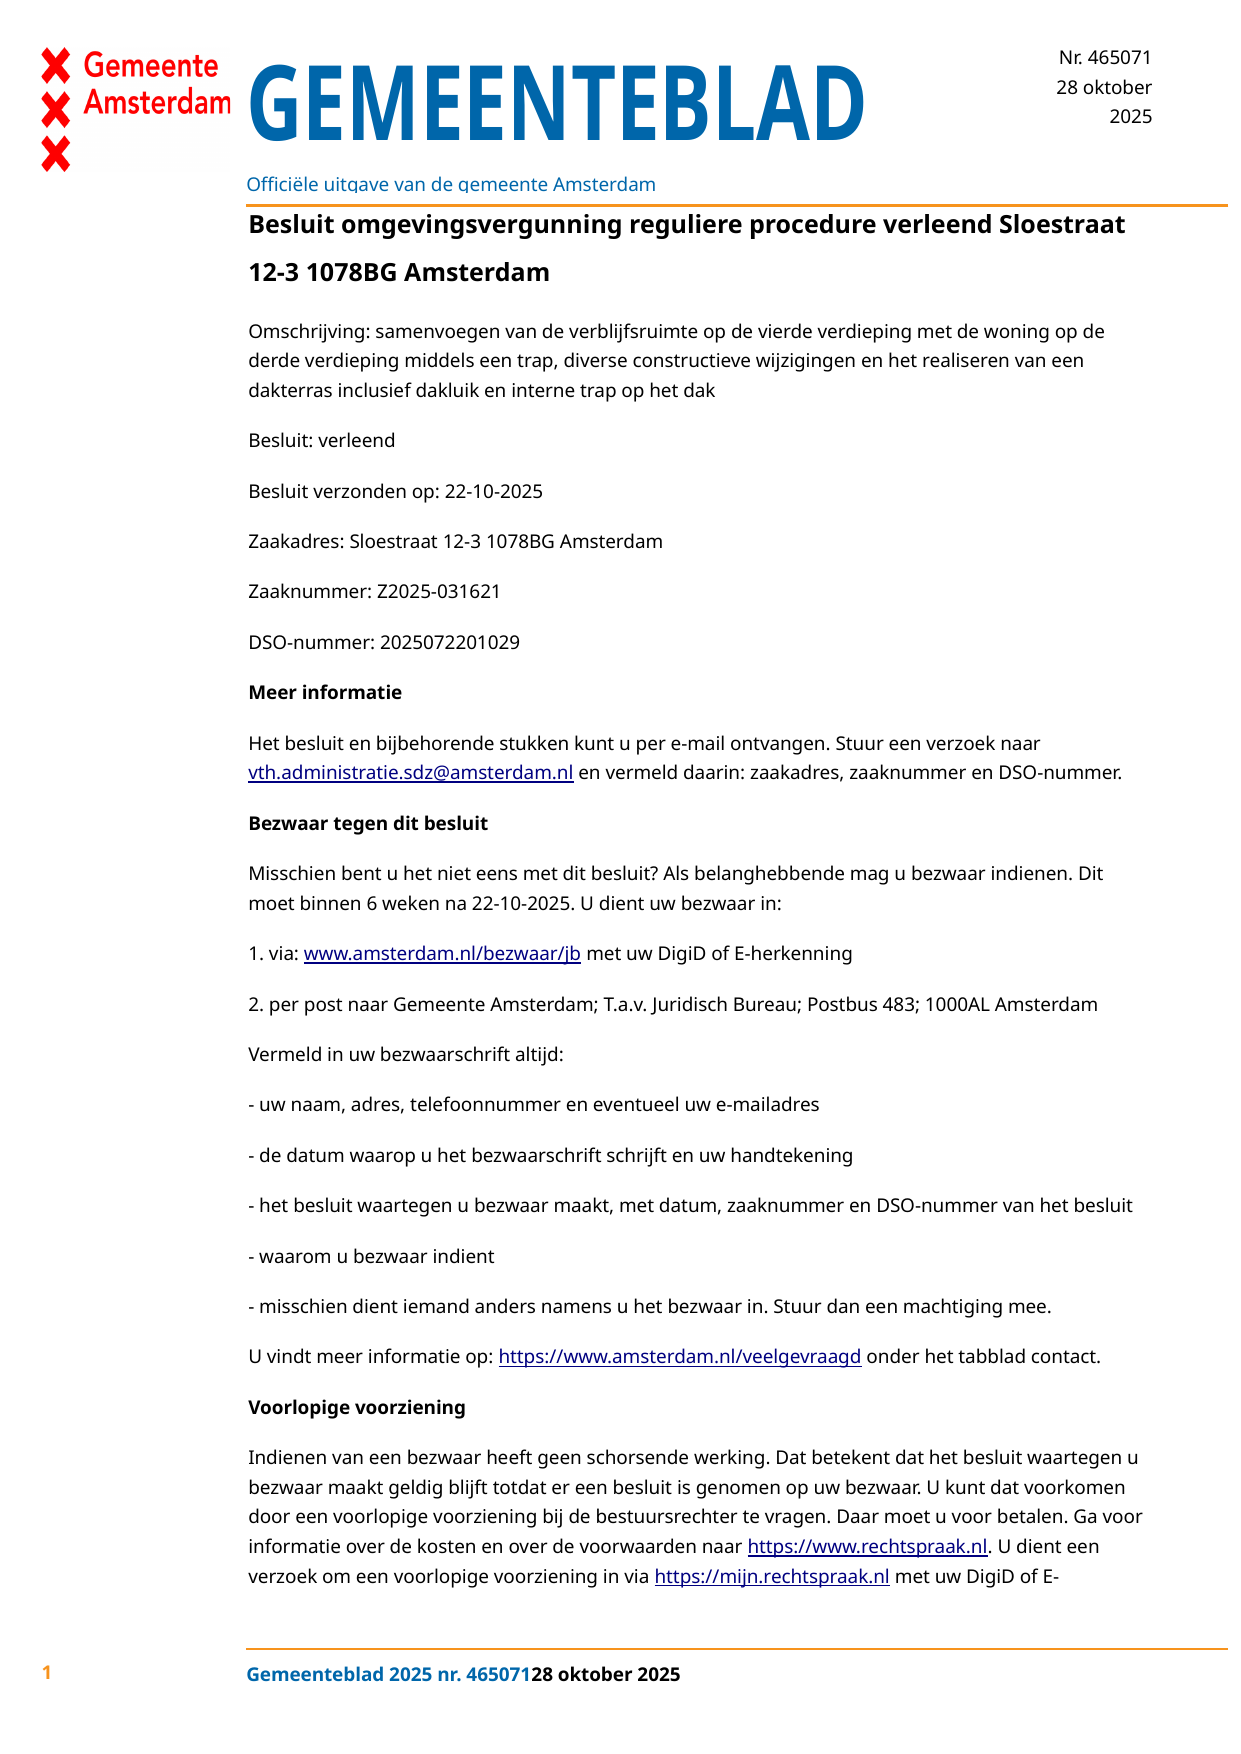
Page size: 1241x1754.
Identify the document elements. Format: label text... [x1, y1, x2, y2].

text - misschien dient iemand anders namens u het bezwaar in. Stuur dan een machtiging mee. [248, 1293, 1152, 1319]
text DSO-nummer: 2025072201029 [248, 629, 1152, 655]
text Het besluit en bijbehorende stukken kunt u per e-mail ontvangen. Stuur een verzoek naar vth.administratie.sdz@amsterdam.nl en vermeld daarin: zaakadres, zaaknummer en DSO-nummer. [248, 730, 1152, 785]
text Omschrijving: samenvoegen van de verblijfsruimte op de vierde verdieping met de woning op de derde verdieping middels een trap, diverse constructieve wijzigingen en het realiseren van een dakterras inclusief dakluik en interne trap op het dak [248, 318, 1152, 403]
picture [41, 47, 231, 172]
text Besluit verzonden op: 22-10-2025 [248, 478, 1152, 504]
text 2. per post naar Gemeente Amsterdam; T.a.v. Juridisch Bureau; Postbus 483; 1000AL Amsterdam [248, 991, 1152, 1017]
text Voorlopige voorziening [248, 1394, 1152, 1420]
text Zaaknummer: Z2025-031621 [248, 579, 1152, 604]
text U vindt meer informatie op: https://www.amsterdam.nl/veelgevraagd onder het tabblad contact. [248, 1344, 1152, 1369]
text - uw naam, adres, telefoonnummer en eventueel uw e-mailadres [248, 1092, 1152, 1117]
text - het besluit waartegen u bezwaar maakt, met datum, zaaknummer en DSO-nummer van het besluit [248, 1192, 1152, 1218]
text Besluit omgevingsvergunning reguliere procedure verleend Sloestraat 12-3 1078BG Amsterdam [248, 207, 1152, 288]
text Meer informatie [248, 679, 1152, 705]
text Indienen van een bezwaar heeft geen schorsende werking. Dat betekent dat het besluit waartegen u bezwaar maakt geldig blijft totdat er een besluit is genomen op uw bezwaar. U kunt dat voorkomen door een voorlopige voorziening bij de bestuursrechter te vragen. Daar moet u voor betalen. Ga voor informatie over de kosten en over de voorwaarden naar https://www.rechtspraak.nl. U dient een verzoek om een voorlopige voorziening in via https://mijn.rechtspraak.nl met uw DigiD of E- [248, 1444, 1152, 1589]
text Bezwaar tegen dit besluit [248, 810, 1152, 836]
text 1. via: www.amsterdam.nl/bezwaar/jb met uw DigiD of E-herkenning [248, 940, 1152, 966]
text - waarom u bezwaar indient [248, 1243, 1152, 1269]
text Zaakadres: Sloestraat 12-3 1078BG Amsterdam [248, 528, 1152, 554]
text Vermeld in uw bezwaarschrift altijd: [248, 1041, 1152, 1067]
text Besluit: verleend [248, 427, 1152, 453]
text - de datum waarop u het bezwaarschrift schrijft en uw handtekening [248, 1142, 1152, 1168]
text Misschien bent u het niet eens met dit besluit? Als belanghebbende mag u bezwaar indienen. Dit moet binnen 6 weken na 22-10-2025. U dient uw bezwaar in: [248, 860, 1152, 916]
